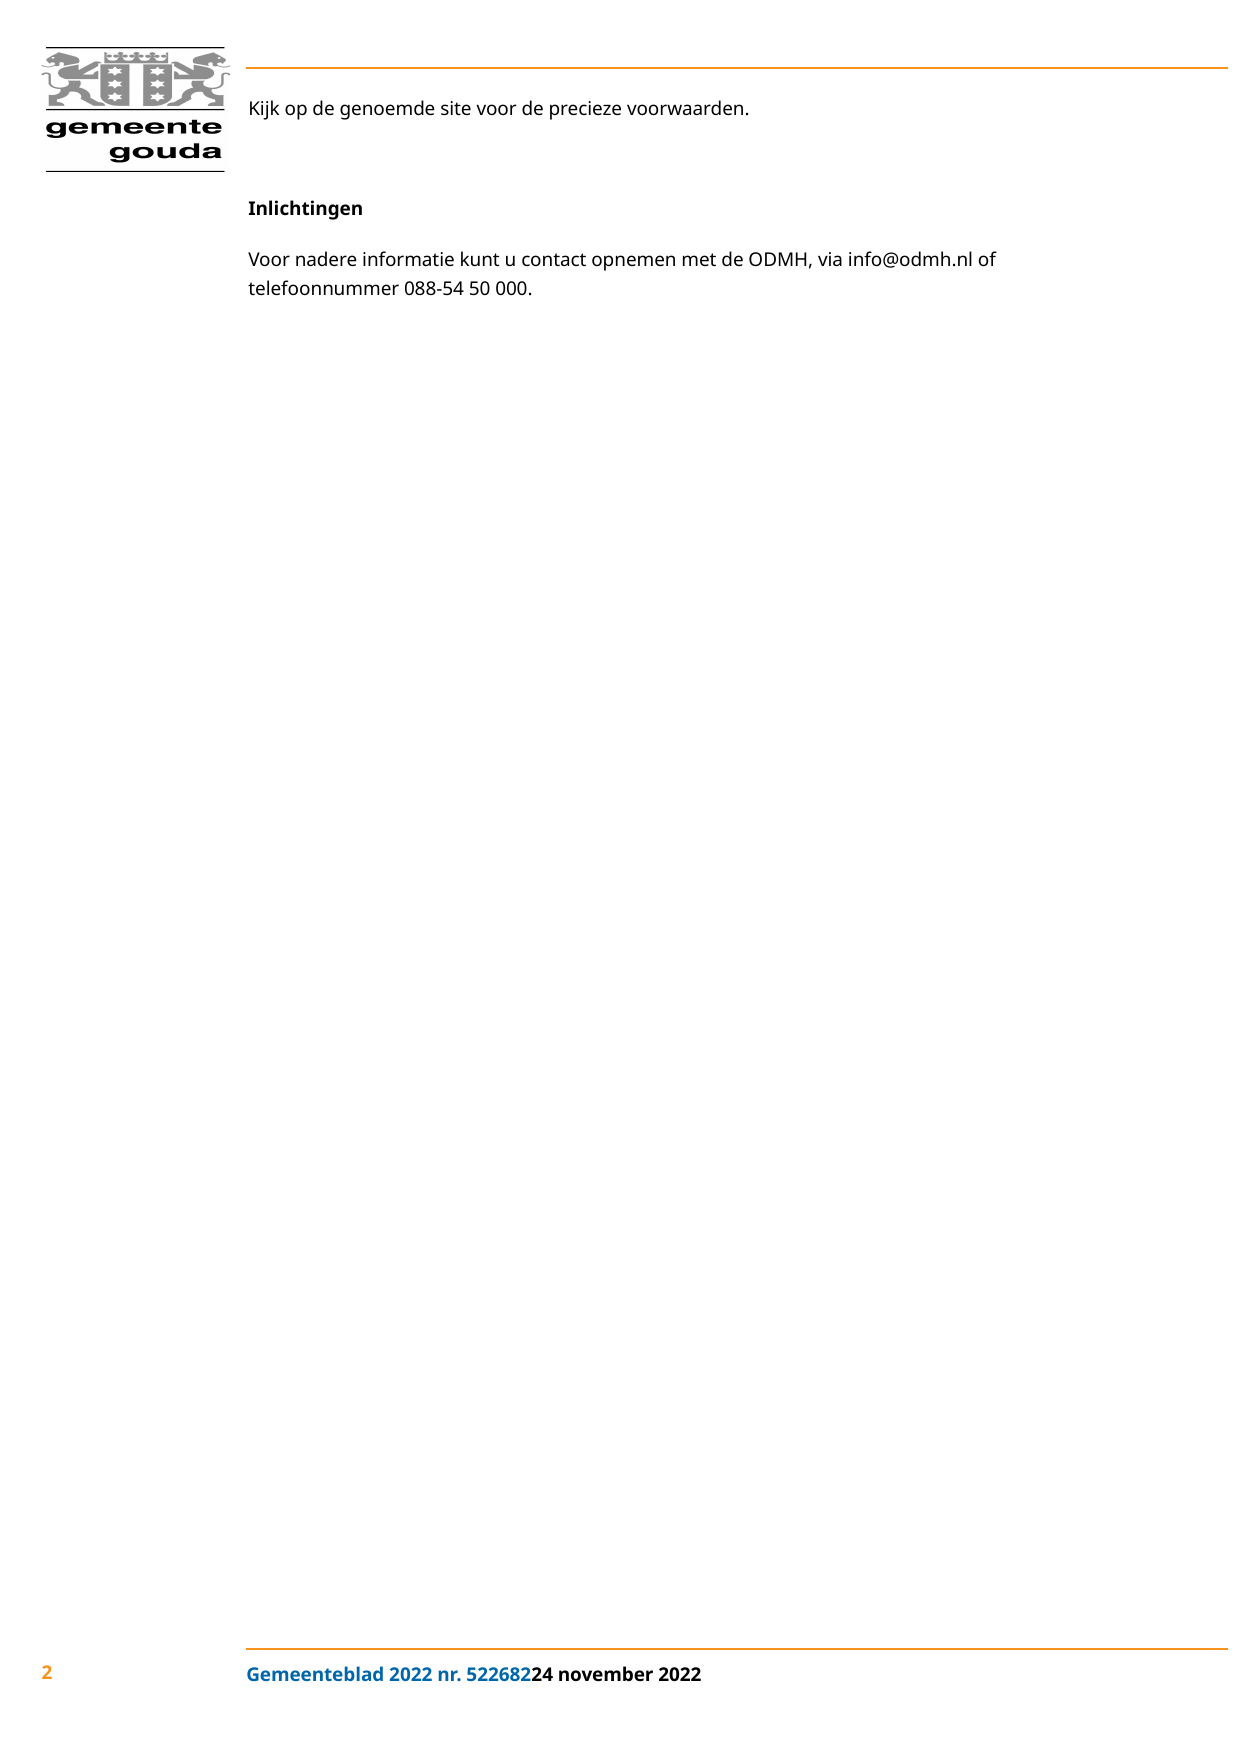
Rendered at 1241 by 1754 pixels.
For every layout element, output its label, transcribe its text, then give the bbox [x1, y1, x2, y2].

text Inlichtingen [248, 196, 1152, 221]
picture [41, 47, 231, 172]
text Voor nadere informatie kunt u contact opnemen met de ODMH, via info@odmh.nl of telefoonnummer 088-54 50 000. [248, 246, 1152, 301]
text Kijk op de genoemde site voor de precieze voorwaarden. [248, 95, 1152, 121]
